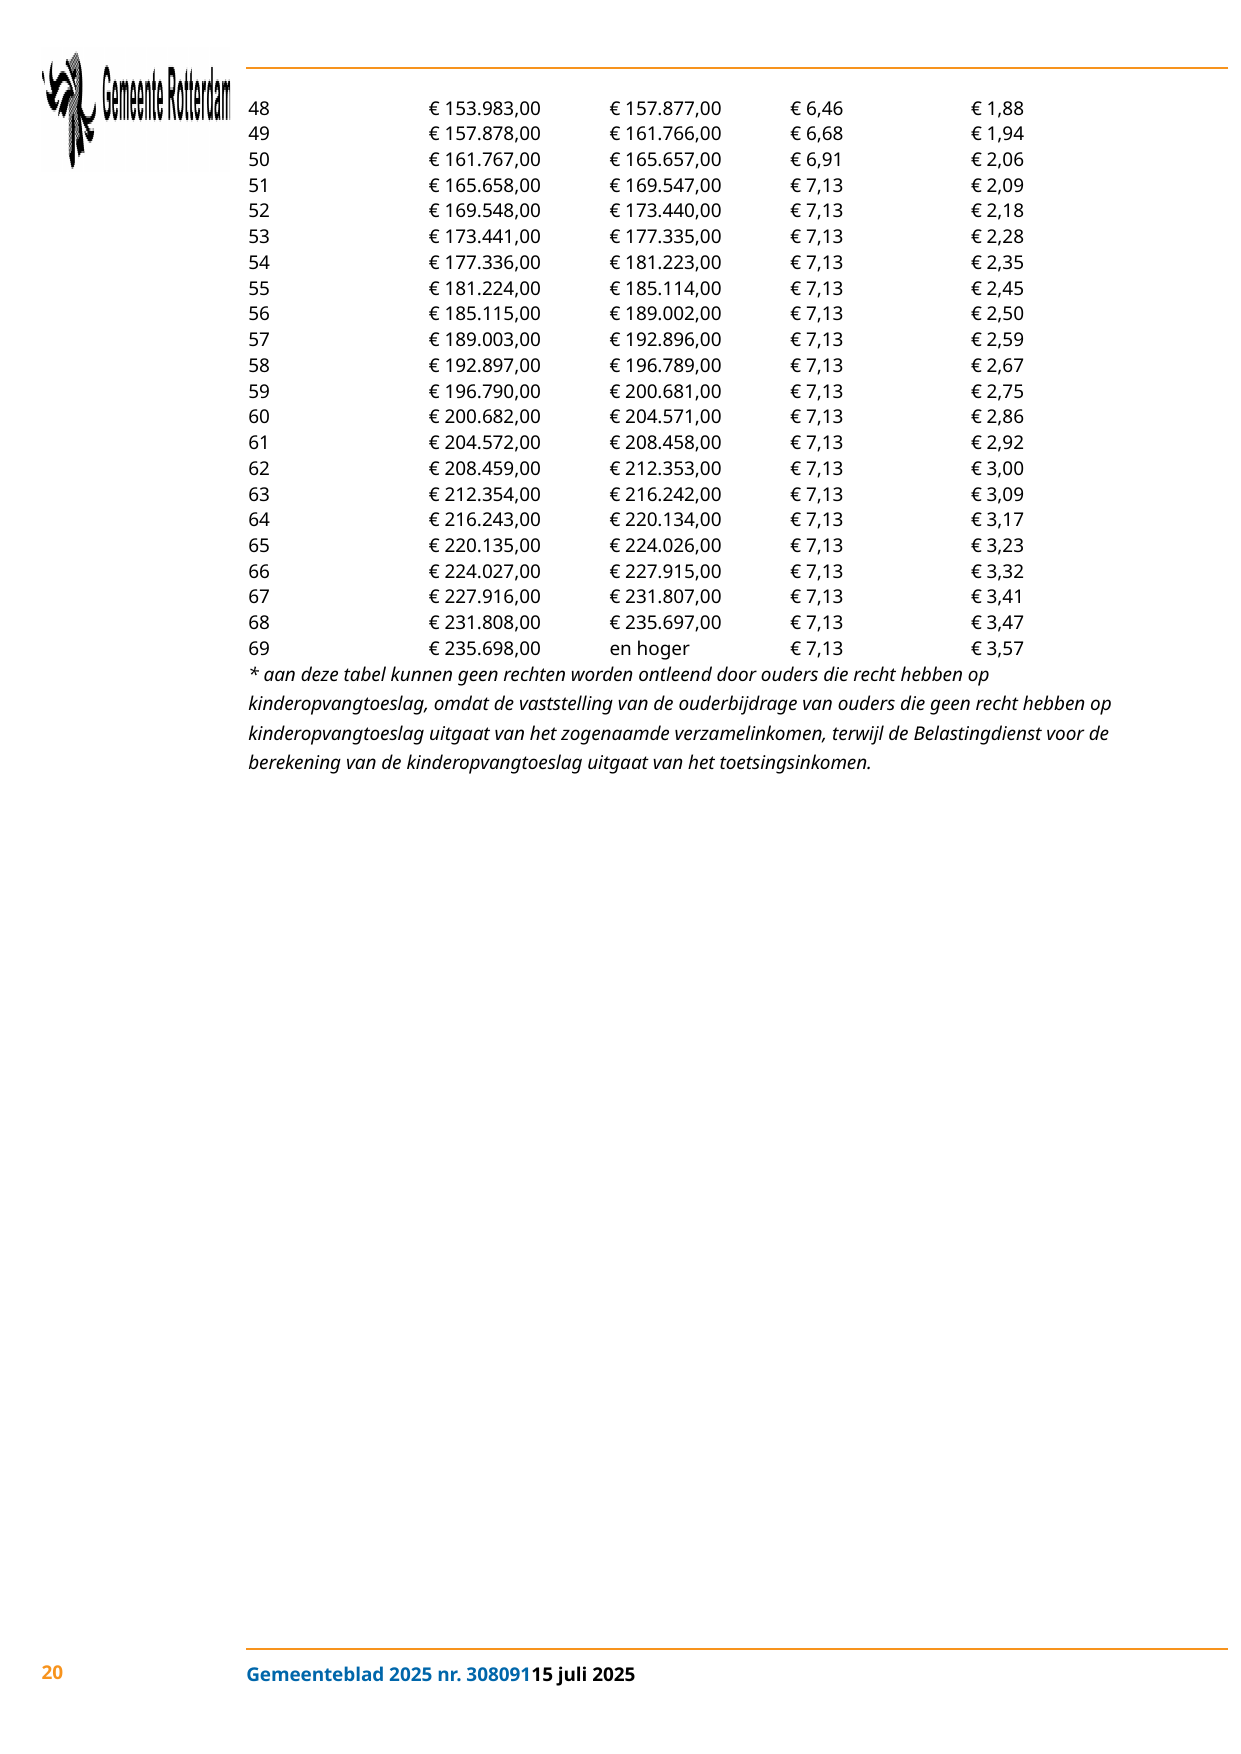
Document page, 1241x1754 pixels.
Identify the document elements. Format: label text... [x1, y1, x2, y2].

table_cell € 7,13 [790, 481, 971, 506]
table_cell 52 [248, 198, 429, 223]
table_cell € 7,13 [790, 455, 971, 481]
table_cell € 231.808,00 [429, 609, 609, 635]
table_cell € 204.572,00 [429, 429, 609, 455]
table_cell € 7,13 [790, 429, 971, 455]
table_cell € 204.571,00 [609, 404, 790, 429]
table_cell 69 [248, 635, 429, 661]
table_cell € 185.115,00 [429, 301, 609, 326]
table_cell € 224.026,00 [609, 532, 790, 558]
table_cell € 2,67 [971, 352, 1152, 378]
table_cell € 3,32 [971, 558, 1152, 584]
table_cell € 7,13 [790, 378, 971, 403]
table_cell € 7,13 [790, 558, 971, 584]
table_cell * aan deze tabel kunnen geen rechten worden ontleend door ouders die recht hebben op kinderopvangtoeslag, omdat de vaststelling van de ouderbijdrage van ouders die geen recht hebben op kinderopvangtoeslag uitgaat van het zogenaamde verzamelinkomen, terwijl de Belastingdienst voor de berekening van de kinderopvangtoeslag uitgaat van het toetsingsinkomen. [248, 661, 1152, 775]
table_cell 51 [248, 172, 429, 198]
table_cell € 161.767,00 [429, 146, 609, 172]
table_cell € 227.916,00 [429, 584, 609, 609]
table_cell 48 [248, 95, 429, 121]
table_cell 59 [248, 378, 429, 403]
table_cell € 177.335,00 [609, 224, 790, 249]
table_cell € 157.878,00 [429, 121, 609, 146]
table_cell € 192.897,00 [429, 352, 609, 378]
table_cell € 216.242,00 [609, 481, 790, 506]
table_cell € 181.224,00 [429, 275, 609, 301]
table_cell € 235.698,00 [429, 635, 609, 661]
table_cell € 7,13 [790, 635, 971, 661]
table_cell € 2,28 [971, 224, 1152, 249]
table_cell € 208.459,00 [429, 455, 609, 481]
table_cell € 192.896,00 [609, 326, 790, 352]
table_cell € 7,13 [790, 172, 971, 198]
table_cell € 3,57 [971, 635, 1152, 661]
table_cell € 1,88 [971, 95, 1152, 121]
table_cell 56 [248, 301, 429, 326]
table_cell 53 [248, 224, 429, 249]
table_cell € 2,35 [971, 249, 1152, 275]
table_cell € 6,68 [790, 121, 971, 146]
table_cell 68 [248, 609, 429, 635]
table_cell € 165.657,00 [609, 146, 790, 172]
picture [41, 47, 231, 172]
table_cell 67 [248, 584, 429, 609]
table_cell € 6,46 [790, 95, 971, 121]
table_cell € 7,13 [790, 584, 971, 609]
table_cell € 2,45 [971, 275, 1152, 301]
table_cell € 3,23 [971, 532, 1152, 558]
table_cell € 2,92 [971, 429, 1152, 455]
table_cell € 185.114,00 [609, 275, 790, 301]
table_cell € 3,00 [971, 455, 1152, 481]
table_cell € 220.134,00 [609, 506, 790, 532]
table_cell € 169.548,00 [429, 198, 609, 223]
table_cell 58 [248, 352, 429, 378]
table_cell € 189.002,00 [609, 301, 790, 326]
table_cell 65 [248, 532, 429, 558]
table_cell € 2,86 [971, 404, 1152, 429]
table_cell € 157.877,00 [609, 95, 790, 121]
table_cell € 2,59 [971, 326, 1152, 352]
table_cell € 7,13 [790, 532, 971, 558]
table_cell € 235.697,00 [609, 609, 790, 635]
table_cell 66 [248, 558, 429, 584]
table_cell € 3,41 [971, 584, 1152, 609]
table_cell € 169.547,00 [609, 172, 790, 198]
table_cell € 173.440,00 [609, 198, 790, 223]
table_cell € 212.353,00 [609, 455, 790, 481]
table_cell € 6,91 [790, 146, 971, 172]
table_cell 50 [248, 146, 429, 172]
table_cell € 2,09 [971, 172, 1152, 198]
table_cell € 220.135,00 [429, 532, 609, 558]
table_cell 55 [248, 275, 429, 301]
table_cell € 208.458,00 [609, 429, 790, 455]
table_cell € 7,13 [790, 352, 971, 378]
table_cell € 3,09 [971, 481, 1152, 506]
table_cell € 161.766,00 [609, 121, 790, 146]
table_cell 49 [248, 121, 429, 146]
table_cell € 7,13 [790, 275, 971, 301]
table_cell € 165.658,00 [429, 172, 609, 198]
table_cell en hoger [609, 635, 790, 661]
table_cell € 196.789,00 [609, 352, 790, 378]
table_cell € 200.682,00 [429, 404, 609, 429]
table_cell € 224.027,00 [429, 558, 609, 584]
table_cell € 7,13 [790, 326, 971, 352]
table_cell 60 [248, 404, 429, 429]
table_cell 61 [248, 429, 429, 455]
table_cell 54 [248, 249, 429, 275]
table_cell 62 [248, 455, 429, 481]
table_cell 64 [248, 506, 429, 532]
table_cell € 177.336,00 [429, 249, 609, 275]
table_cell € 212.354,00 [429, 481, 609, 506]
table_cell € 231.807,00 [609, 584, 790, 609]
table_cell € 181.223,00 [609, 249, 790, 275]
table_cell € 7,13 [790, 609, 971, 635]
table_cell € 196.790,00 [429, 378, 609, 403]
table_cell € 1,94 [971, 121, 1152, 146]
table_cell € 227.915,00 [609, 558, 790, 584]
table_cell € 7,13 [790, 506, 971, 532]
table_cell € 153.983,00 [429, 95, 609, 121]
table_cell € 7,13 [790, 224, 971, 249]
table_cell € 2,75 [971, 378, 1152, 403]
table_cell € 7,13 [790, 198, 971, 223]
table_cell € 173.441,00 [429, 224, 609, 249]
table_cell € 2,50 [971, 301, 1152, 326]
table_cell € 2,06 [971, 146, 1152, 172]
table_cell € 7,13 [790, 249, 971, 275]
table_cell € 7,13 [790, 301, 971, 326]
table_cell € 2,18 [971, 198, 1152, 223]
table_cell € 200.681,00 [609, 378, 790, 403]
table_cell 57 [248, 326, 429, 352]
table_cell € 7,13 [790, 404, 971, 429]
table_cell 63 [248, 481, 429, 506]
table_cell € 189.003,00 [429, 326, 609, 352]
table_cell € 3,17 [971, 506, 1152, 532]
table_cell € 3,47 [971, 609, 1152, 635]
table_cell € 216.243,00 [429, 506, 609, 532]
